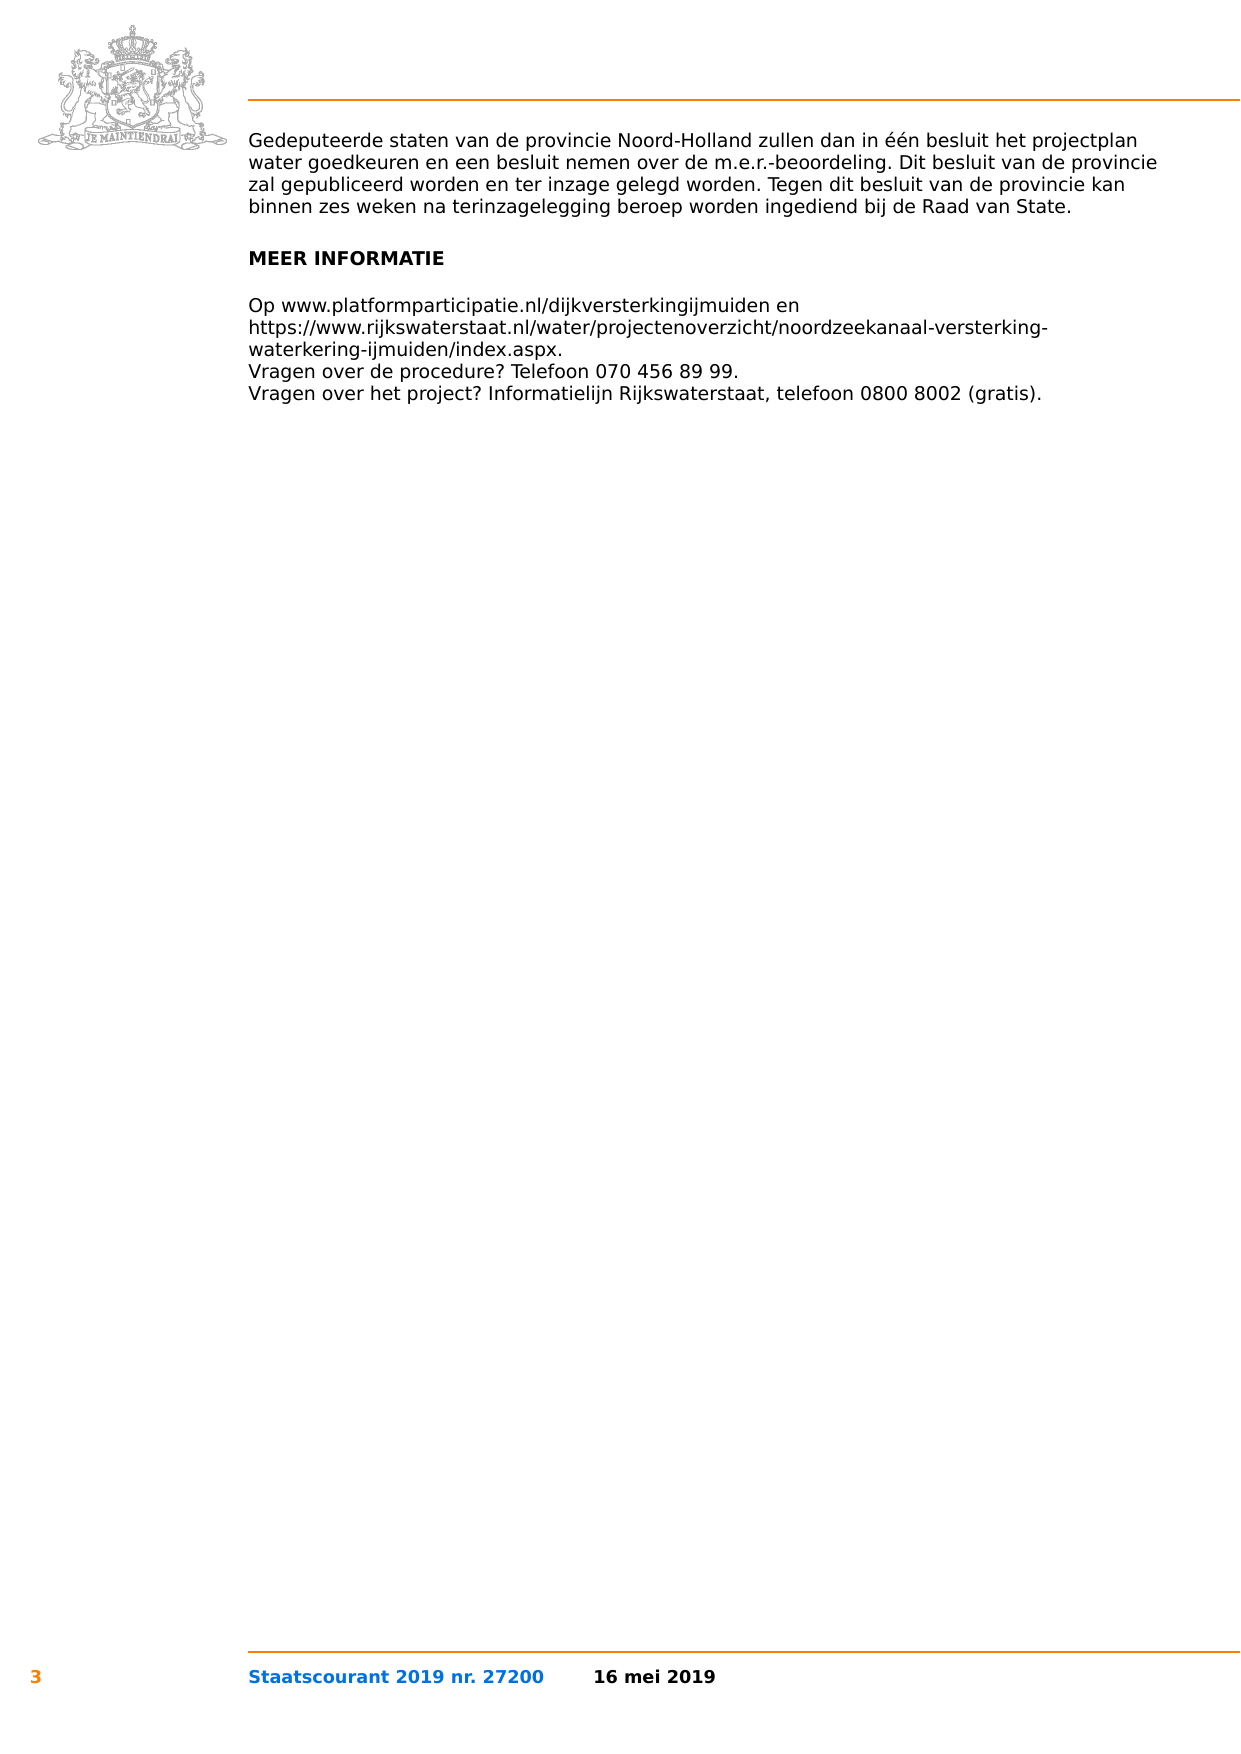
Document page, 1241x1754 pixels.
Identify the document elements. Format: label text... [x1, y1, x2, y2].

subtitle MEER INFORMATIE [248, 248, 1163, 270]
text Vragen over de procedure? Telefoon 070 456 89 99. [248, 361, 1163, 383]
text Vragen over het project? Informatielijn Rijkswaterstaat, telefoon 0800 8002 (gratis). [248, 383, 1163, 405]
text Gedeputeerde staten van de provincie Noord-Holland zullen dan in één besluit het projectplan water goedkeuren en een besluit nemen over de m.e.r.-beoordeling. Dit besluit van de provincie zal gepubliceerd worden en ter inzage gelegd worden. Tegen dit besluit van de provincie kan binnen zes weken na terinzagelegging beroep worden ingediend bij de Raad van State. [248, 130, 1163, 218]
text Op www.platformparticipatie.nl/dijkversterkingijmuiden en https://www.rijkswaterstaat.nl/water/projectenoverzicht/noordzeekanaal-versterking-waterkering-ijmuiden/index.aspx. [248, 295, 1163, 361]
picture [38, 25, 227, 150]
